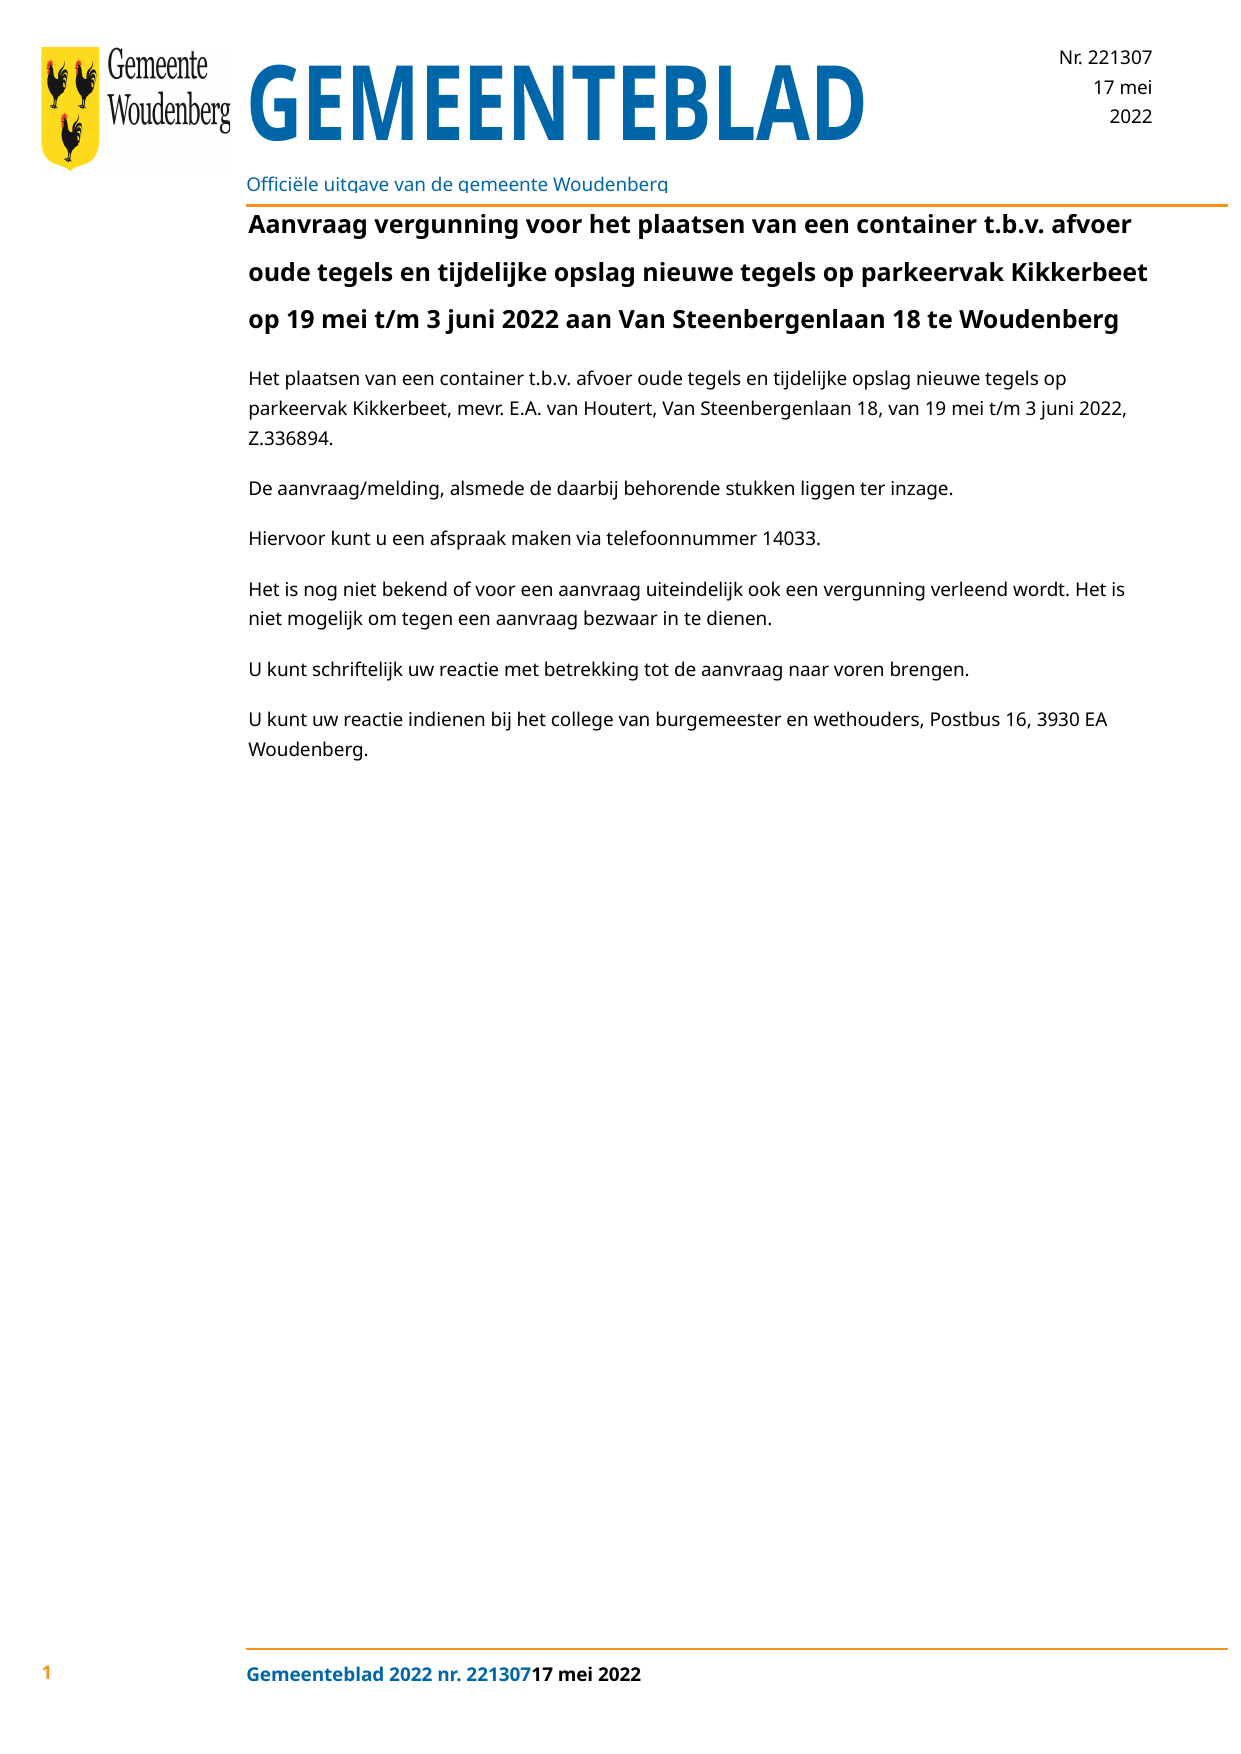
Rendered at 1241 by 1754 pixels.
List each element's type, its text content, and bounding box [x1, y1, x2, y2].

text Het plaatsen van een container t.b.v. afvoer oude tegels en tijdelijke opslag nieuwe tegels op parkeervak Kikkerbeet, mevr. E.A. van Houtert, Van Steenbergenlaan 18, van 19 mei t/m 3 juni 2022, Z.336894. [248, 366, 1152, 450]
text Hiervoor kunt u een afspraak maken via telefoonnummer 14033. [248, 526, 1152, 551]
text U kunt uw reactie indienen bij het college van burgemeester en wethouders, Postbus 16, 3930 EA Woudenberg. [248, 706, 1152, 762]
text De aanvraag/melding, alsmede de daarbij behorende stukken liggen ter inzage. [248, 475, 1152, 501]
text Aanvraag vergunning voor het plaatsen van een container t.b.v. afvoer oude tegels en tijdelijke opslag nieuwe tegels op parkeervak Kikkerbeet op 19 mei t/m 3 juni 2022 aan Van Steenbergenlaan 18 te Woudenberg [248, 207, 1152, 336]
text U kunt schriftelijk uw reactie met betrekking tot de aanvraag naar voren brengen. [248, 656, 1152, 682]
picture [41, 47, 231, 172]
text Het is nog niet bekend of voor een aanvraag uiteindelijk ook een vergunning verleend wordt. Het is niet mogelijk om tegen een aanvraag bezwaar in te dienen. [248, 576, 1152, 631]
